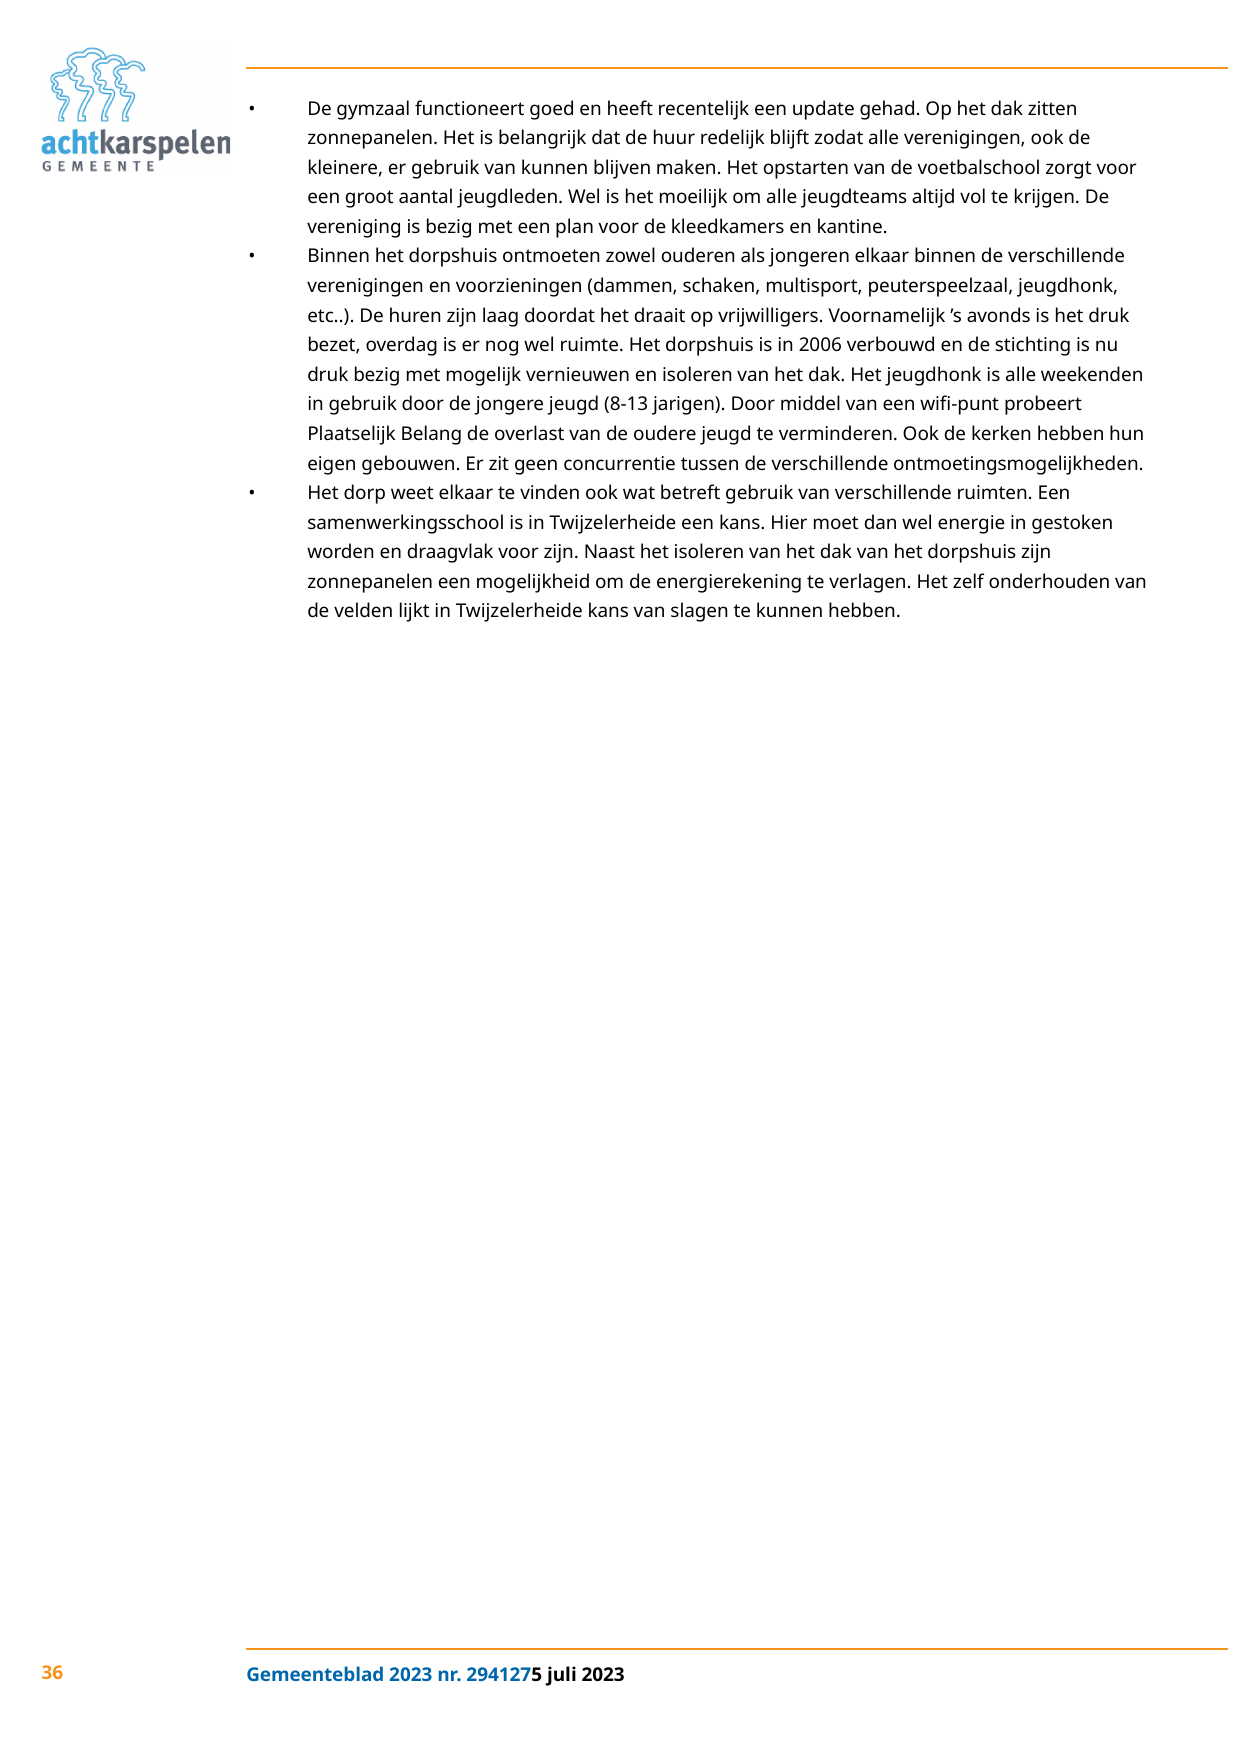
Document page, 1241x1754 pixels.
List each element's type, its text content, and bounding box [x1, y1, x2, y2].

list De gymzaal functioneert goed en heeft recentelijk een update gehad. Op het dak zitten zonnepanelen. Het is belangrijk dat de huur redelijk blijft zodat alle verenigingen, ook de kleinere, er gebruik van kunnen blijven maken. Het opstarten van de voetbalschool zorgt voor een groot aantal jeugdleden. Wel is het moeilijk om alle jeugdteams altijd vol te krijgen. De vereniging is bezig met een plan voor de kleedkamers en kantine. [248, 95, 1152, 239]
list Het dorp weet elkaar te vinden ook wat betreft gebruik van verschillende ruimten. Een samenwerkingsschool is in Twijzelerheide een kans. Hier moet dan wel energie in gestoken worden en draagvlak voor zijn. Naast het isoleren van het dak van het dorpshuis zijn zonnepanelen een mogelijkheid om de energierekening te verlagen. Het zelf onderhouden van de velden lijkt in Twijzelerheide kans van slagen te kunnen hebben. [248, 479, 1152, 623]
picture [41, 47, 231, 172]
list Binnen het dorpshuis ontmoeten zowel ouderen als jongeren elkaar binnen de verschillende verenigingen en voorzieningen (dammen, schaken, multisport, peuterspeelzaal, jeugdhonk, etc..). De huren zijn laag doordat het draait op vrijwilligers. Voornamelijk ’s avonds is het druk bezet, overdag is er nog wel ruimte. Het dorpshuis is in 2006 verbouwd en de stichting is nu druk bezig met mogelijk vernieuwen en isoleren van het dak. Het jeugdhonk is alle weekenden in gebruik door de jongere jeugd (8-13 jarigen). Door middel van een wifi-punt probeert Plaatselijk Belang de overlast van de oudere jeugd te verminderen. Ook de kerken hebben hun eigen gebouwen. Er zit geen concurrentie tussen de verschillende ontmoetingsmogelijkheden. [248, 243, 1152, 476]
